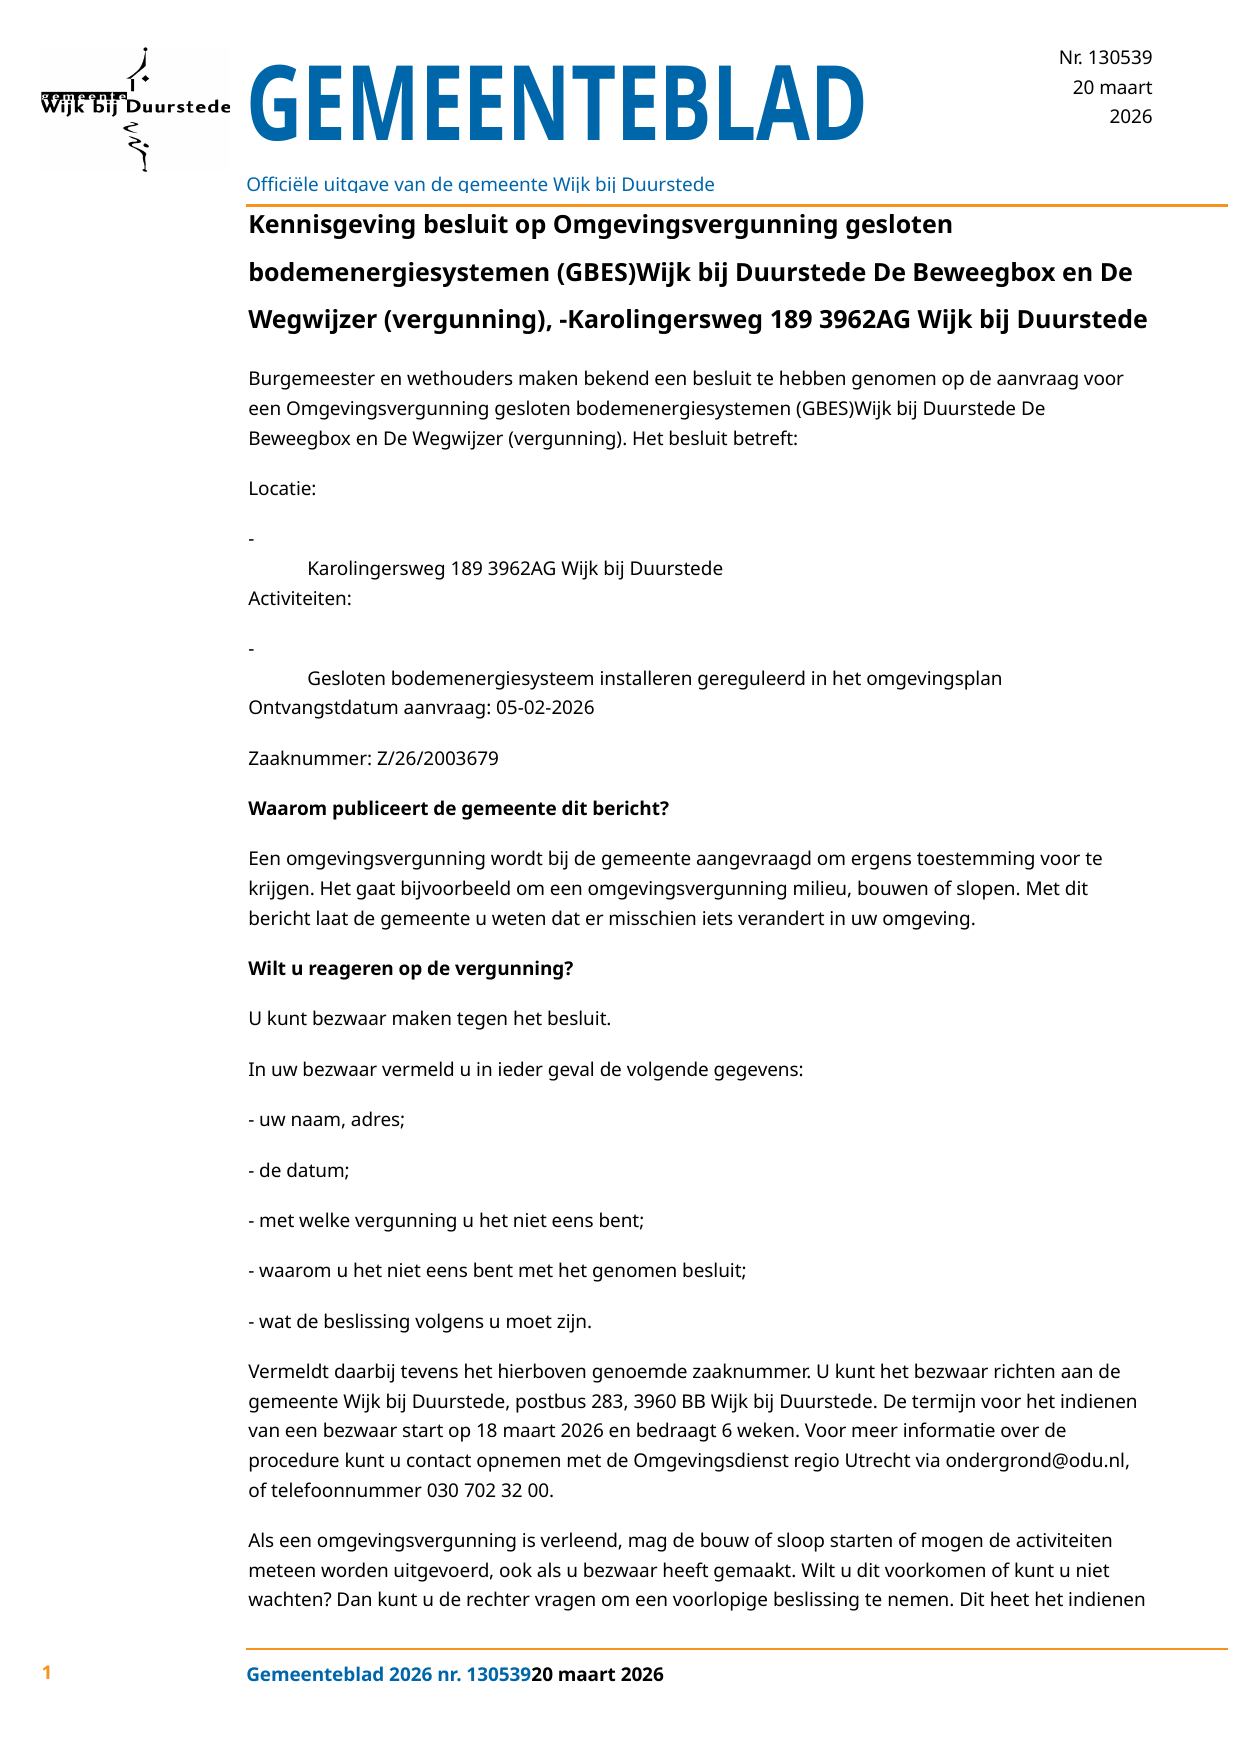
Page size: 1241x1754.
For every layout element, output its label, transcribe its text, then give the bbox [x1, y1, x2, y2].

picture [41, 47, 231, 172]
text In uw bezwaar vermeld u in ieder geval de volgende gegevens: [248, 1056, 1152, 1082]
text Ontvangstdatum aanvraag: 05-02-2026 [248, 694, 1152, 720]
list Gesloten bodemenergiesysteem installeren gereguleerd in het omgevingsplan [248, 665, 1152, 690]
text Waarom publiceert de gemeente dit bericht? [248, 795, 1152, 821]
text - waarom u het niet eens bent met het genomen besluit; [248, 1258, 1152, 1283]
text Kennisgeving besluit op Omgevingsvergunning gesloten bodemenergiesystemen (GBES)Wijk bij Duurstede De Beweegbox en De Wegwijzer (vergunning), -Karolingersweg 189 3962AG Wijk bij Duurstede [248, 207, 1152, 336]
text - met welke vergunning u het niet eens bent; [248, 1207, 1152, 1233]
text - wat de beslissing volgens u moet zijn. [248, 1308, 1152, 1334]
text Een omgevingsvergunning wordt bij de gemeente aangevraagd om ergens toestemming voor te krijgen. Het gaat bijvoorbeeld om een omgevingsvergunning milieu, bouwen of slopen. Met dit bericht laat de gemeente u weten dat er misschien iets verandert in uw omgeving. [248, 846, 1152, 930]
text Burgemeester en wethouders maken bekend een besluit te hebben genomen op de aanvraag voor een Omgevingsvergunning gesloten bodemenergiesystemen (GBES)Wijk bij Duurstede De Beweegbox en De Wegwijzer (vergunning). Het besluit betreft: [248, 366, 1152, 450]
text Als een omgevingsvergunning is verleend, mag de bouw of sloop starten of mogen de activiteiten meteen worden uitgevoerd, ook als u bezwaar heeft gemaakt. Wilt u dit voorkomen of kunt u niet wachten? Dan kunt u de rechter vragen om een voorlopige beslissing te nemen. Dit heet het indienen [248, 1527, 1152, 1612]
text Zaaknummer: Z/26/2003679 [248, 745, 1152, 770]
text U kunt bezwaar maken tegen het besluit. [248, 1006, 1152, 1031]
text Wilt u reageren op de vergunning? [248, 955, 1152, 981]
list Karolingersweg 189 3962AG Wijk bij Duurstede [248, 555, 1152, 581]
text - uw naam, adres; [248, 1106, 1152, 1132]
text Vermeldt daarbij tevens het hierboven genoemde zaaknummer. U kunt het bezwaar richten aan de gemeente Wijk bij Duurstede, postbus 283, 3960 BB Wijk bij Duurstede. De termijn voor het indienen van een bezwaar start op 18 maart 2026 en bedraagt 6 weken. Voor meer informatie over de procedure kunt u contact opnemen met de Omgevingsdienst regio Utrecht via ondergrond@odu.nl, of telefoonnummer 030 702 32 00. [248, 1358, 1152, 1502]
text - de datum; [248, 1157, 1152, 1182]
text Locatie: [248, 475, 1152, 501]
text Activiteiten: [248, 585, 1152, 610]
